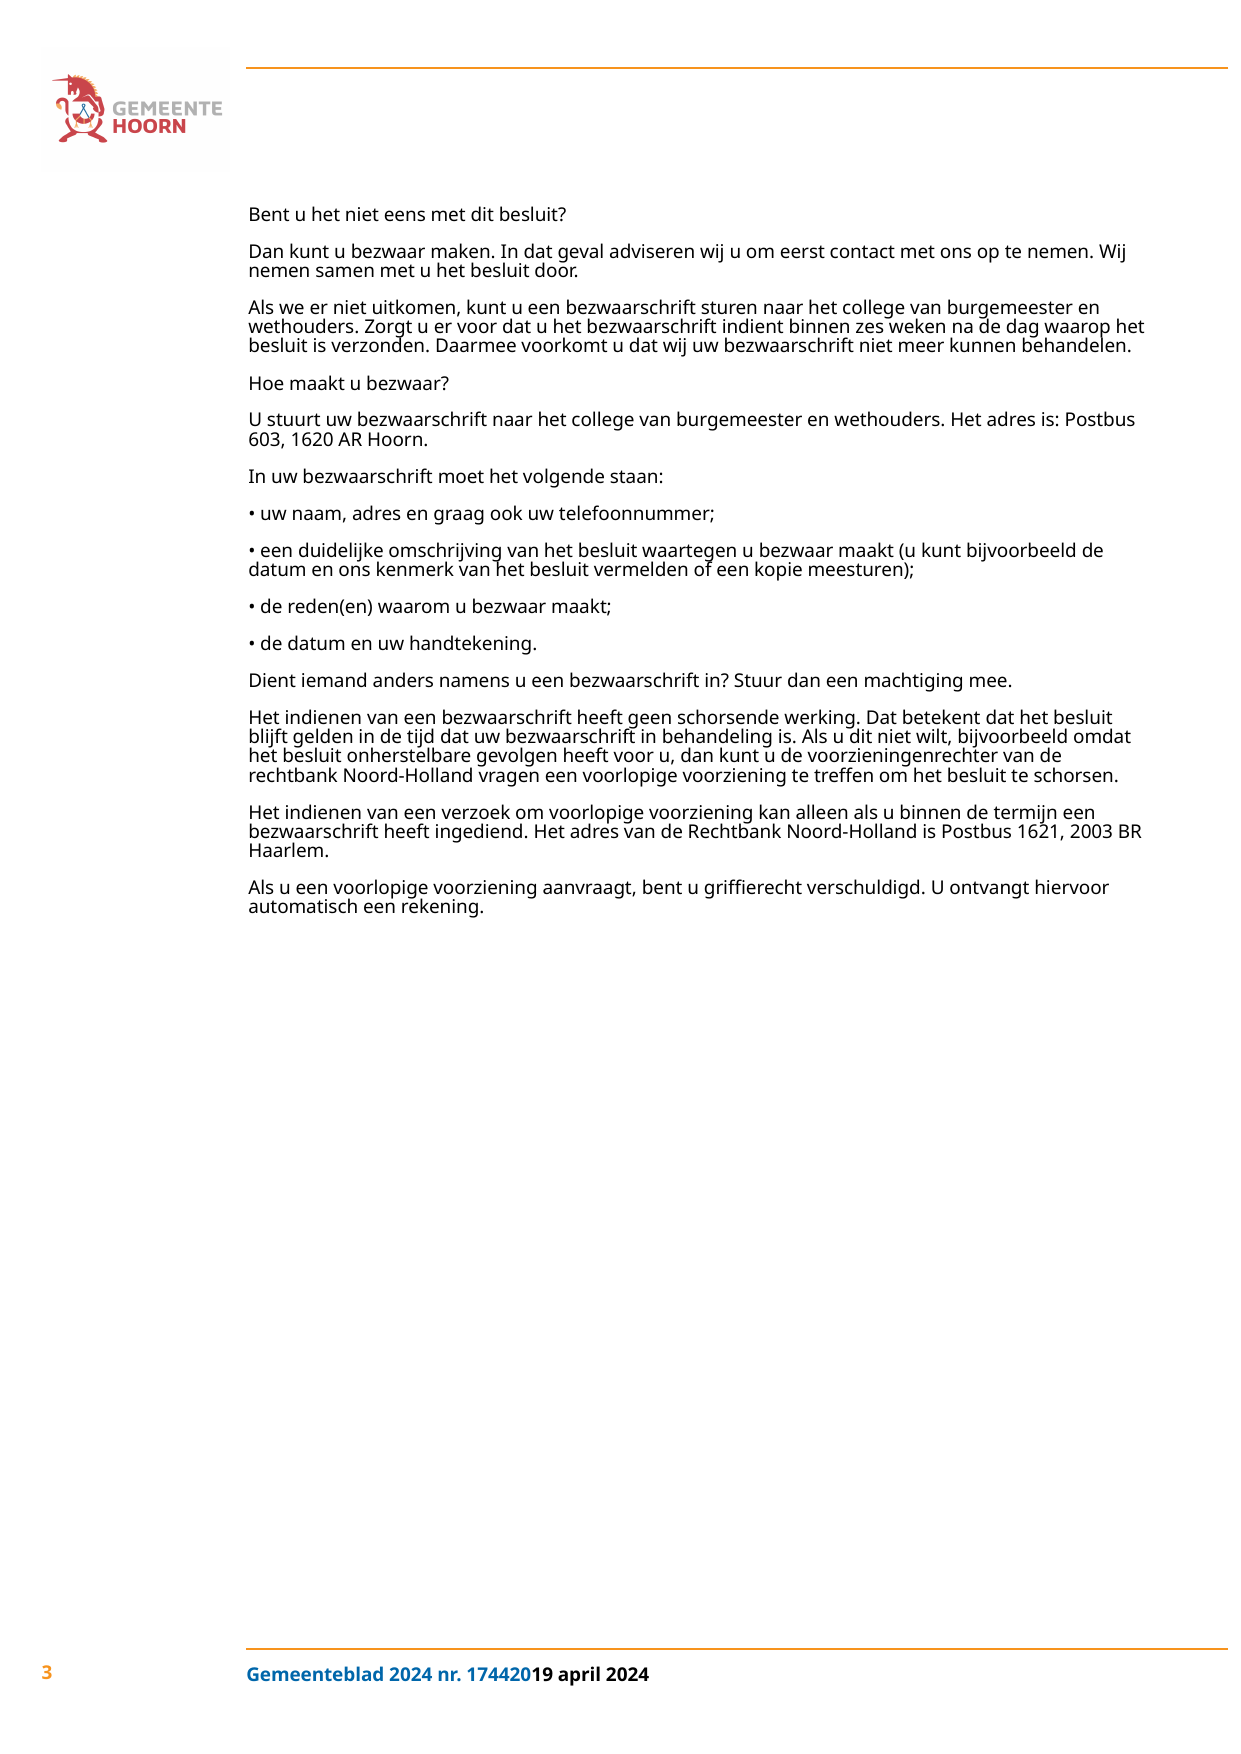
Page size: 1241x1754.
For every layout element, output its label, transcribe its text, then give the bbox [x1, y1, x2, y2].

text In uw bezwaarschrift moet het volgende staan: [248, 468, 1152, 487]
text Dan kunt u bezwaar maken. In dat geval adviseren wij u om eerst contact met ons op te nemen. Wij nemen samen met u het besluit door. [248, 243, 1152, 281]
text Hoe maakt u bezwaar? [248, 374, 1152, 394]
text • de datum en uw handtekening. [248, 635, 1152, 654]
text • uw naam, adres en graag ook uw telefoonnummer; [248, 505, 1152, 524]
text Als we er niet uitkomen, kunt u een bezwaarschrift sturen naar het college van burgemeester en wethouders. Zorgt u er voor dat u het bezwaarschrift indient binnen zes weken na de dag waarop het besluit is verzonden. Daarmee voorkomt u dat wij uw bezwaarschrift niet meer kunnen behandelen. [248, 299, 1152, 357]
text Als u een voorlopige voorziening aanvraagt, bent u griffierecht verschuldigd. U ontvangt hiervoor automatisch een rekening. [248, 879, 1152, 918]
text U stuurt uw bezwaarschrift naar het college van burgemeester en wethouders. Het adres is: Postbus 603, 1620 AR Hoorn. [248, 411, 1152, 450]
text • een duidelijke omschrijving van het besluit waartegen u bezwaar maakt (u kunt bijvoorbeeld de datum en ons kenmerk van het besluit vermelden of een kopie meesturen); [248, 542, 1152, 580]
text Het indienen van een bezwaarschrift heeft geen schorsende werking. Dat betekent dat het besluit blijft gelden in de tijd dat uw bezwaarschrift in behandeling is. Als u dit niet wilt, bijvoorbeeld omdat het besluit onherstelbare gevolgen heeft voor u, dan kunt u de voorzieningenrechter van de rechtbank Noord-Holland vragen een voorlopige voorziening te treffen om het besluit te schorsen. [248, 709, 1152, 786]
text Dient iemand anders namens u een bezwaarschrift in? Stuur dan een machtiging mee. [248, 672, 1152, 691]
text Het indienen van een verzoek om voorlopige voorziening kan alleen als u binnen de termijn een bezwaarschrift heeft ingediend. Het adres van de Rechtbank Noord-Holland is Postbus 1621, 2003 BR Haarlem. [248, 804, 1152, 861]
picture [41, 47, 231, 172]
text Bent u het niet eens met dit besluit? [248, 206, 1152, 225]
text • de reden(en) waarom u bezwaar maakt; [248, 598, 1152, 617]
